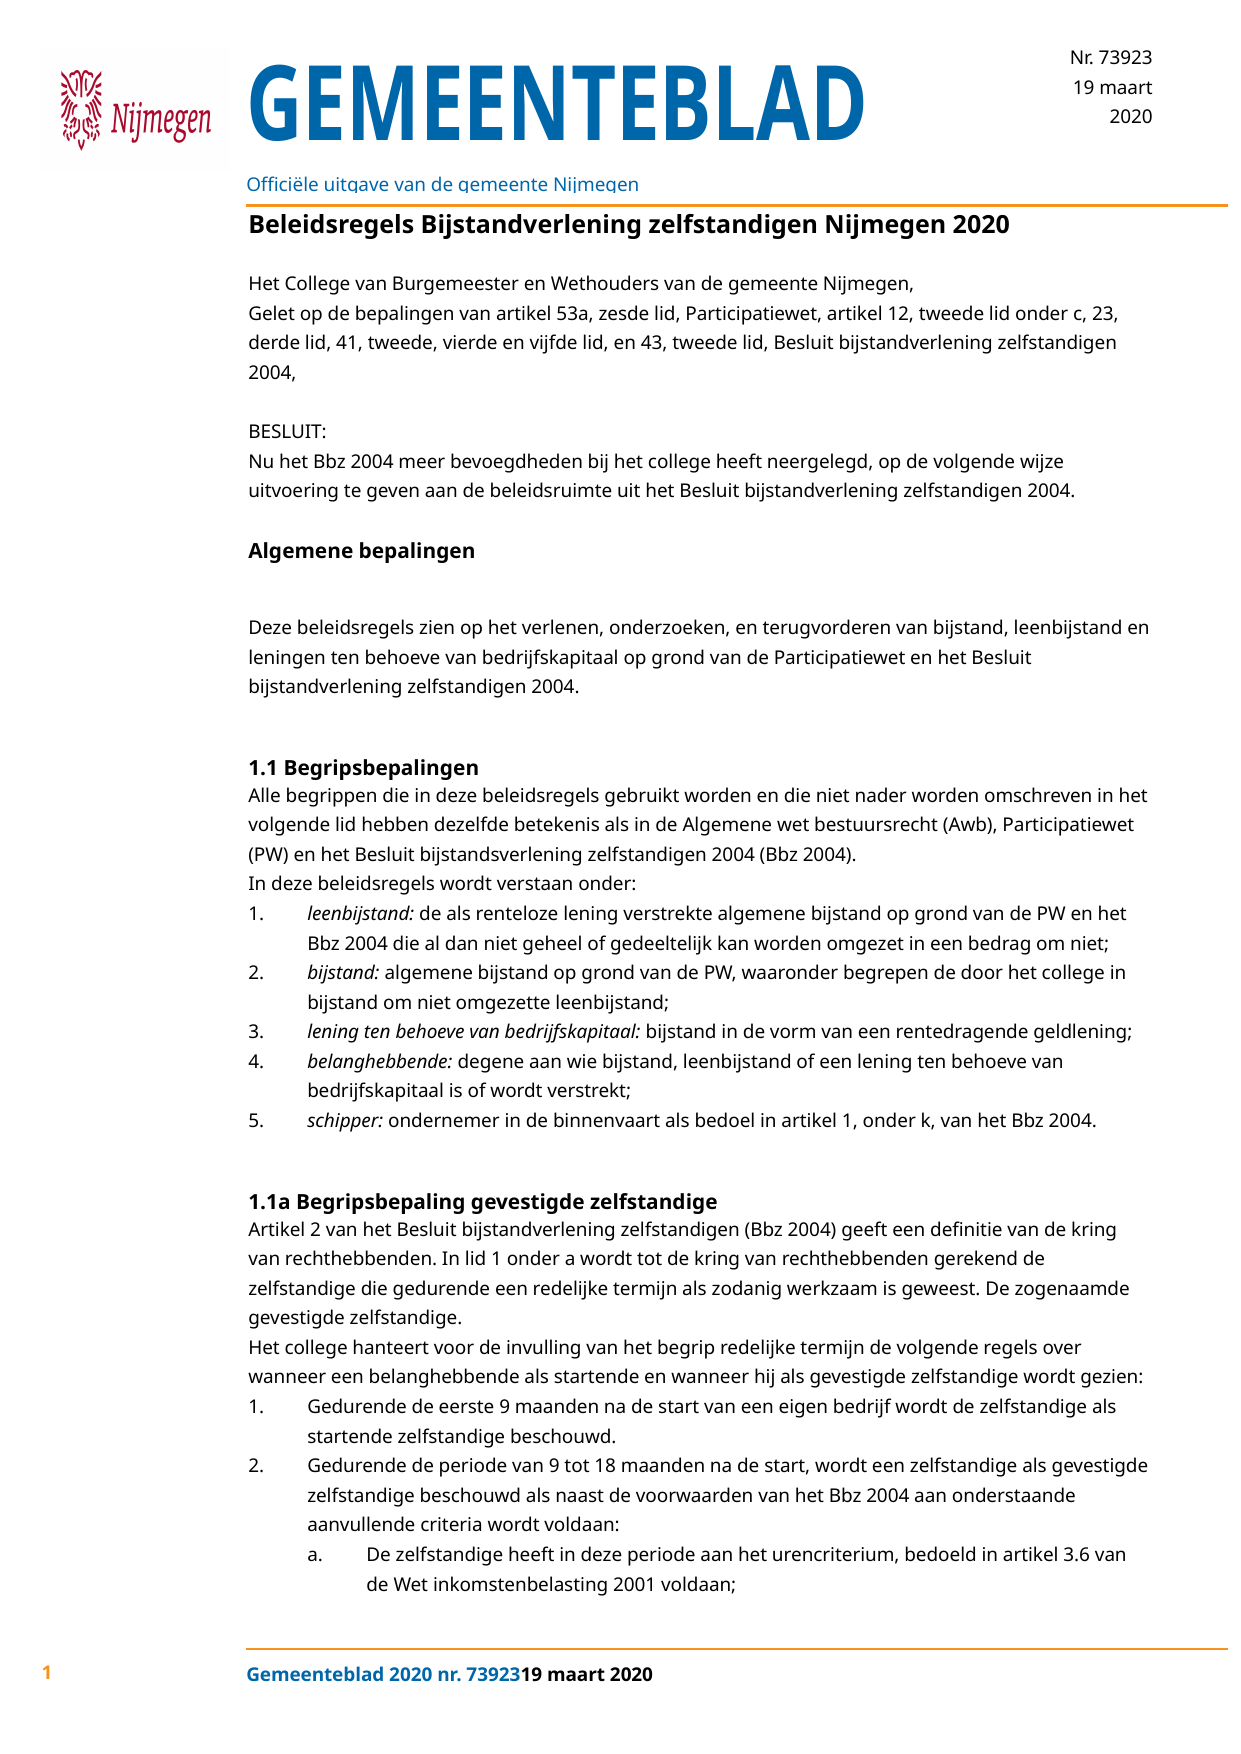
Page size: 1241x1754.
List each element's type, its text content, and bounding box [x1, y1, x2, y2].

list Gedurende de eerste 9 maanden na de start van een eigen bedrijf wordt de zelfstandige als startende zelfstandige beschouwd. [248, 1393, 1152, 1448]
list leenbijstand: de als renteloze lening verstrekte algemene bijstand op grond van de PW en het Bbz 2004 die al dan niet geheel of gedeeltelijk kan worden omgezet in een bedrag om niet; [248, 900, 1152, 956]
list belanghebbende: degene aan wie bijstand, leenbijstand of een lening ten behoeve van bedrijfskapitaal is of wordt verstrekt; [248, 1048, 1152, 1103]
text Algemene bepalingen [248, 537, 1152, 565]
text In deze beleidsregels wordt verstaan onder: [248, 871, 1152, 896]
picture [41, 47, 231, 172]
list lening ten behoeve van bedrijfskapitaal: bijstand in de vorm van een rentedragende geldlening; [248, 1018, 1152, 1044]
text Beleidsregels Bijstandverlening zelfstandigen Nijmegen 2020 [248, 207, 1152, 241]
text Het college hanteert voor de invulling van het begrip redelijke termijn de volgende regels over wanneer een belanghebbende als startende en wanneer hij als gevestigde zelfstandige wordt gezien: [248, 1334, 1152, 1389]
text 1.1a Begripsbepaling gevestigde zelfstandige [248, 1187, 1152, 1216]
text Gelet op de bepalingen van artikel 53a, zesde lid, Participatiewet, artikel 12, tweede lid onder c, 23, derde lid, 41, tweede, vierde en vijfde lid, en 43, tweede lid, Besluit bijstandverlening zelfstandigen 2004, [248, 300, 1152, 385]
text Alle begrippen die in deze beleidsregels gebruikt worden en die niet nader worden omschreven in het volgende lid hebben dezelfde betekenis als in de Algemene wet bestuursrecht (Awb), Participatiewet (PW) en het Besluit bijstandsverlening zelfstandigen 2004 (Bbz 2004). [248, 782, 1152, 867]
list Gedurende de periode van 9 tot 18 maanden na de start, wordt een zelfstandige als gevestigde zelfstandige beschouwd als naast de voorwaarden van het Bbz 2004 aan onderstaande aanvullende criteria wordt voldaan: [248, 1452, 1152, 1537]
text Deze beleidsregels zien op het verlenen, onderzoeken, en terugvorderen van bijstand, leenbijstand en leningen ten behoeve van bedrijfskapitaal op grond van de Participatiewet en het Besluit bijstandverlening zelfstandigen 2004. [248, 614, 1152, 699]
list bijstand: algemene bijstand op grond van de PW, waaronder begrepen de door het college in bijstand om niet omgezette leenbijstand; [248, 959, 1152, 1015]
list De zelfstandige heeft in deze periode aan het urencriterium, bedoeld in artikel 3.6 van de Wet inkomstenbelasting 2001 voldaan; [307, 1541, 1152, 1596]
text Artikel 2 van het Besluit bijstandverlening zelfstandigen (Bbz 2004) geeft een definitie van de kring van rechthebbenden. In lid 1 onder a wordt tot de kring van rechthebbenden gerekend de zelfstandige die gedurende een redelijke termijn als zodanig werkzaam is geweest. De zogenaamde gevestigde zelfstandige. [248, 1216, 1152, 1330]
text 1.1 Begripsbepalingen [248, 753, 1152, 782]
text Het College van Burgemeester en Wethouders van de gemeente Nijmegen, [248, 270, 1152, 296]
list schipper: ondernemer in de binnenvaart als bedoel in artikel 1, onder k, van het Bbz 2004. [248, 1107, 1152, 1133]
text Nu het Bbz 2004 meer bevoegdheden bij het college heeft neergelegd, op de volgende wijze uitvoering te geven aan de beleidsruimte uit het Besluit bijstandverlening zelfstandigen 2004. [248, 448, 1152, 503]
text BESLUIT: [248, 418, 1152, 444]
